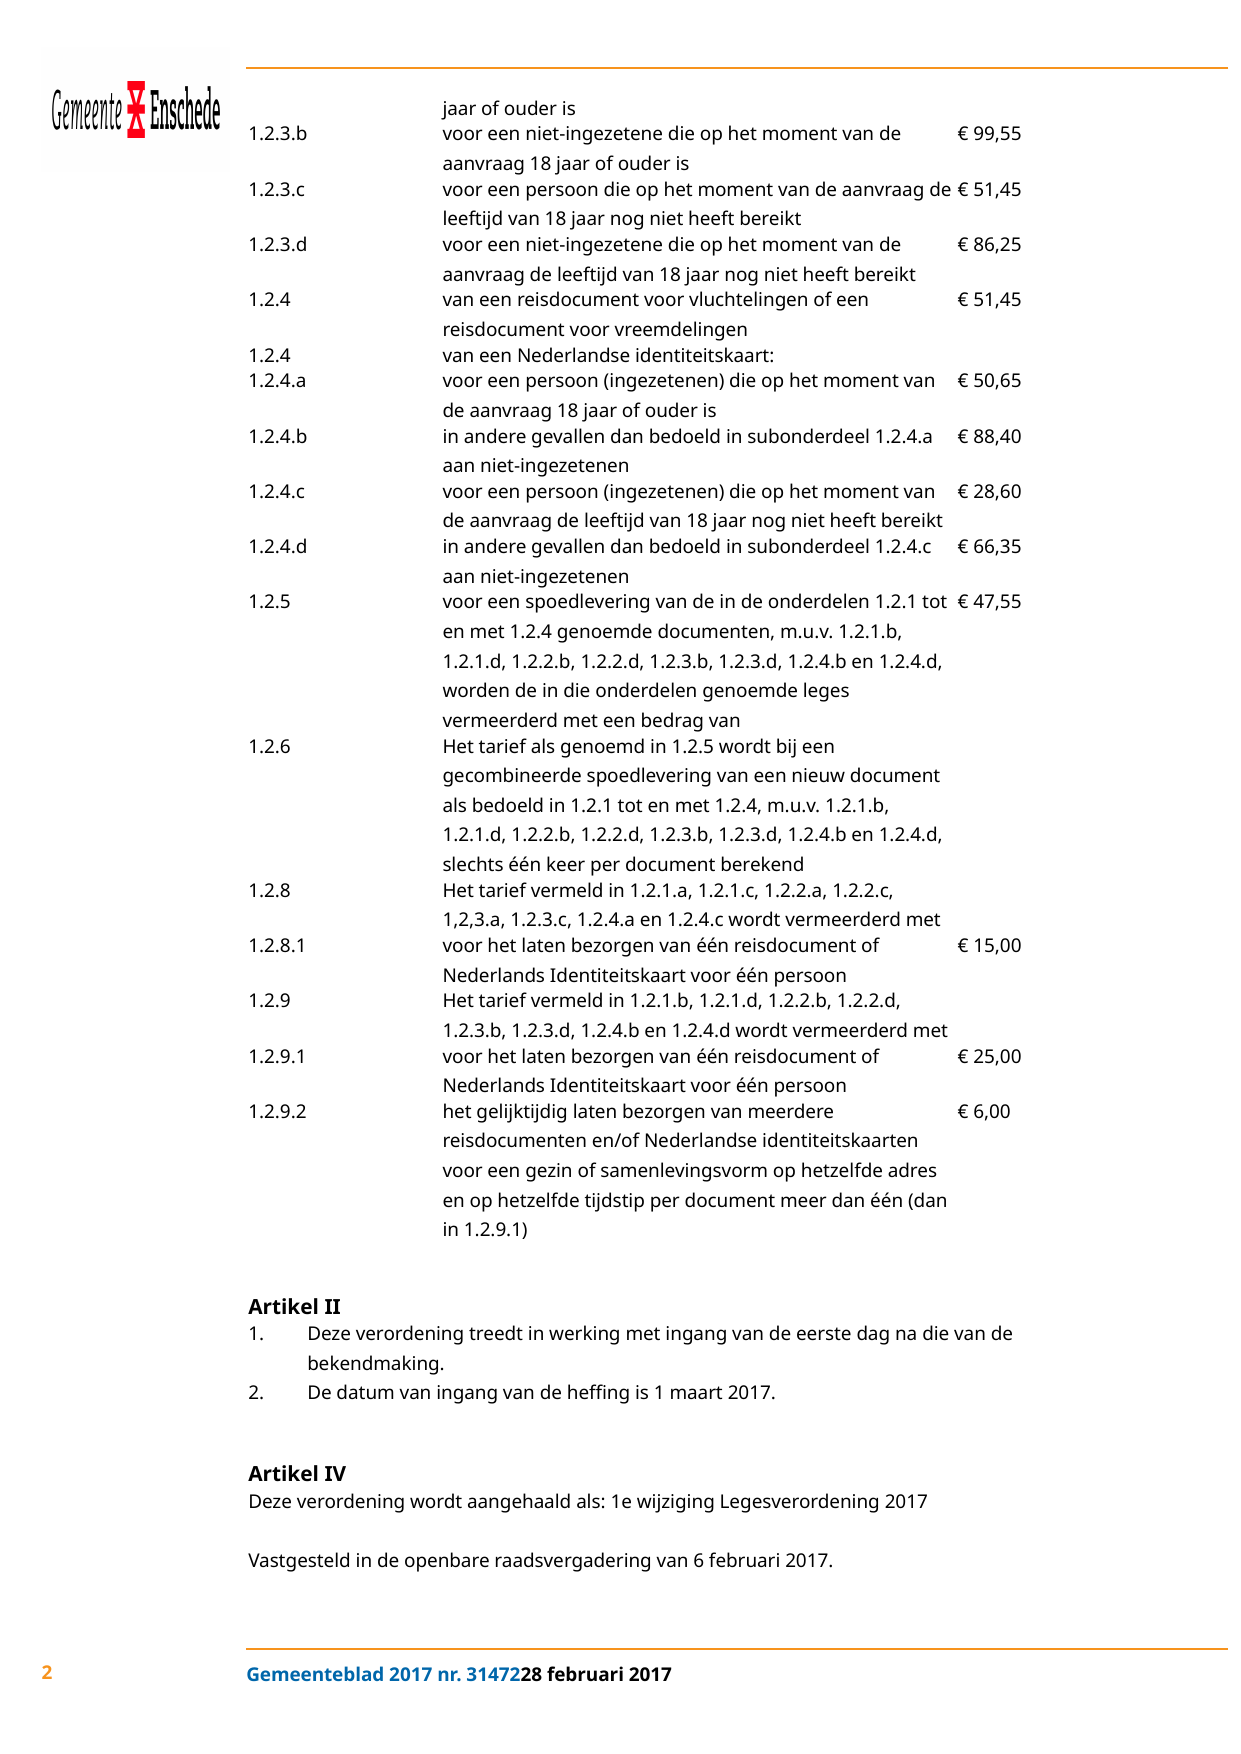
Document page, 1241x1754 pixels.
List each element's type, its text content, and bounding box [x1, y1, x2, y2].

table_cell 1.2.9 [248, 988, 442, 1043]
table_cell € 86,25 [958, 231, 1152, 286]
list De datum van ingang van de heffing is 1 maart 2017. [248, 1379, 1152, 1405]
table_cell voor een niet-ingezetene die op het moment van de aanvraag 18 jaar of ouder is [442, 121, 957, 176]
text Deze verordening wordt aangehaald als: 1e wijziging Legesverordening 2017 [248, 1488, 1152, 1514]
table_cell 1.2.4.a [248, 368, 442, 423]
picture [41, 47, 231, 172]
table_cell [958, 95, 1152, 121]
table_cell voor het laten bezorgen van één reisdocument of Nederlands Identiteitskaart voor één persoon [442, 932, 957, 987]
table_cell € 47,55 [958, 589, 1152, 733]
table_cell 1.2.3.b [248, 121, 442, 176]
table_cell € 15,00 [958, 932, 1152, 987]
table_cell [958, 1242, 1152, 1268]
table_cell voor het laten bezorgen van één reisdocument of Nederlands Identiteitskaart voor één persoon [442, 1043, 957, 1098]
table_cell € 28,60 [958, 478, 1152, 533]
table_cell € 50,65 [958, 368, 1152, 423]
table_cell voor een persoon die op het moment van de aanvraag de leeftijd van 18 jaar nog niet heeft bereikt [442, 176, 957, 231]
table_cell [958, 733, 1152, 877]
table_cell [958, 342, 1152, 367]
table_cell het gelijktijdig laten bezorgen van meerdere reisdocumenten en/of Nederlandse identiteitskaarten voor een gezin of samenlevingsvorm op hetzelfde adres en op hetzelfde tijdstip per document meer dan één (dan in 1.2.9.1) [442, 1098, 957, 1242]
text Artikel II [248, 1292, 1152, 1320]
table_cell Het tarief als genoemd in 1.2.5 wordt bij een gecombineerde spoedlevering van een nieuw document als bedoeld in 1.2.1 tot en met 1.2.4, m.u.v. 1.2.1.b, 1.2.1.d, 1.2.2.b, 1.2.2.d, 1.2.3.b, 1.2.3.d, 1.2.4.b en 1.2.4.d, slechts één keer per document berekend [442, 733, 957, 877]
table_cell [442, 1242, 957, 1268]
table_cell Het tarief vermeld in 1.2.1.b, 1.2.1.d, 1.2.2.b, 1.2.2.d, 1.2.3.b, 1.2.3.d, 1.2.4.b en 1.2.4.d wordt vermeerderd met [442, 988, 957, 1043]
table_cell [958, 877, 1152, 932]
table_cell van een Nederlandse identiteitskaart: [442, 342, 957, 367]
table_cell van een reisdocument voor vluchtelingen of een reisdocument voor vreemdelingen [442, 286, 957, 342]
table_cell € 25,00 [958, 1043, 1152, 1098]
table_cell Het tarief vermeld in 1.2.1.a, 1.2.1.c, 1.2.2.a, 1.2.2.c, 1,2,3.a, 1.2.3.c, 1.2.4.a en 1.2.4.c wordt vermeerderd met [442, 877, 957, 932]
table_cell in andere gevallen dan bedoeld in subonderdeel 1.2.4.c aan niet-ingezetenen [442, 534, 957, 589]
table_cell € 51,45 [958, 286, 1152, 342]
table_cell [248, 95, 442, 121]
table_cell 1.2.3.c [248, 176, 442, 231]
table_cell [958, 988, 1152, 1043]
table_cell jaar of ouder is [442, 95, 957, 121]
table_cell 1.2.4.b [248, 423, 442, 478]
table_cell [248, 1242, 442, 1268]
table_cell 1.2.4 [248, 342, 442, 367]
table_cell 1.2.9.2 [248, 1098, 442, 1242]
list Deze verordening treedt in werking met ingang van de eerste dag na die van de bekendmaking. [248, 1320, 1152, 1376]
table_cell voor een spoedlevering van de in de onderdelen 1.2.1 tot en met 1.2.4 genoemde documenten, m.u.v. 1.2.1.b, 1.2.1.d, 1.2.2.b, 1.2.2.d, 1.2.3.b, 1.2.3.d, 1.2.4.b en 1.2.4.d, worden de in die onderdelen genoemde leges vermeerderd met een bedrag van [442, 589, 957, 733]
table_cell € 66,35 [958, 534, 1152, 589]
text Artikel IV [248, 1459, 1152, 1488]
table_cell in andere gevallen dan bedoeld in subonderdeel 1.2.4.a aan niet-ingezetenen [442, 423, 957, 478]
table_cell € 88,40 [958, 423, 1152, 478]
table_cell voor een persoon (ingezetenen) die op het moment van de aanvraag de leeftijd van 18 jaar nog niet heeft bereikt [442, 478, 957, 533]
table_cell 1.2.8.1 [248, 932, 442, 987]
table_cell 1.2.5 [248, 589, 442, 733]
table_cell 1.2.4.d [248, 534, 442, 589]
table_cell voor een persoon (ingezetenen) die op het moment van de aanvraag 18 jaar of ouder is [442, 368, 957, 423]
table_cell voor een niet-ingezetene die op het moment van de aanvraag de leeftijd van 18 jaar nog niet heeft bereikt [442, 231, 957, 286]
table_cell 1.2.8 [248, 877, 442, 932]
table_cell € 51,45 [958, 176, 1152, 231]
table_cell € 6,00 [958, 1098, 1152, 1242]
table_cell 1.2.9.1 [248, 1043, 442, 1098]
text Vastgesteld in de openbare raadsvergadering van 6 februari 2017. [248, 1547, 1152, 1573]
table_cell 1.2.6 [248, 733, 442, 877]
table_cell 1.2.3.d [248, 231, 442, 286]
table_cell 1.2.4.c [248, 478, 442, 533]
table_cell 1.2.4 [248, 286, 442, 342]
table_cell € 99,55 [958, 121, 1152, 176]
